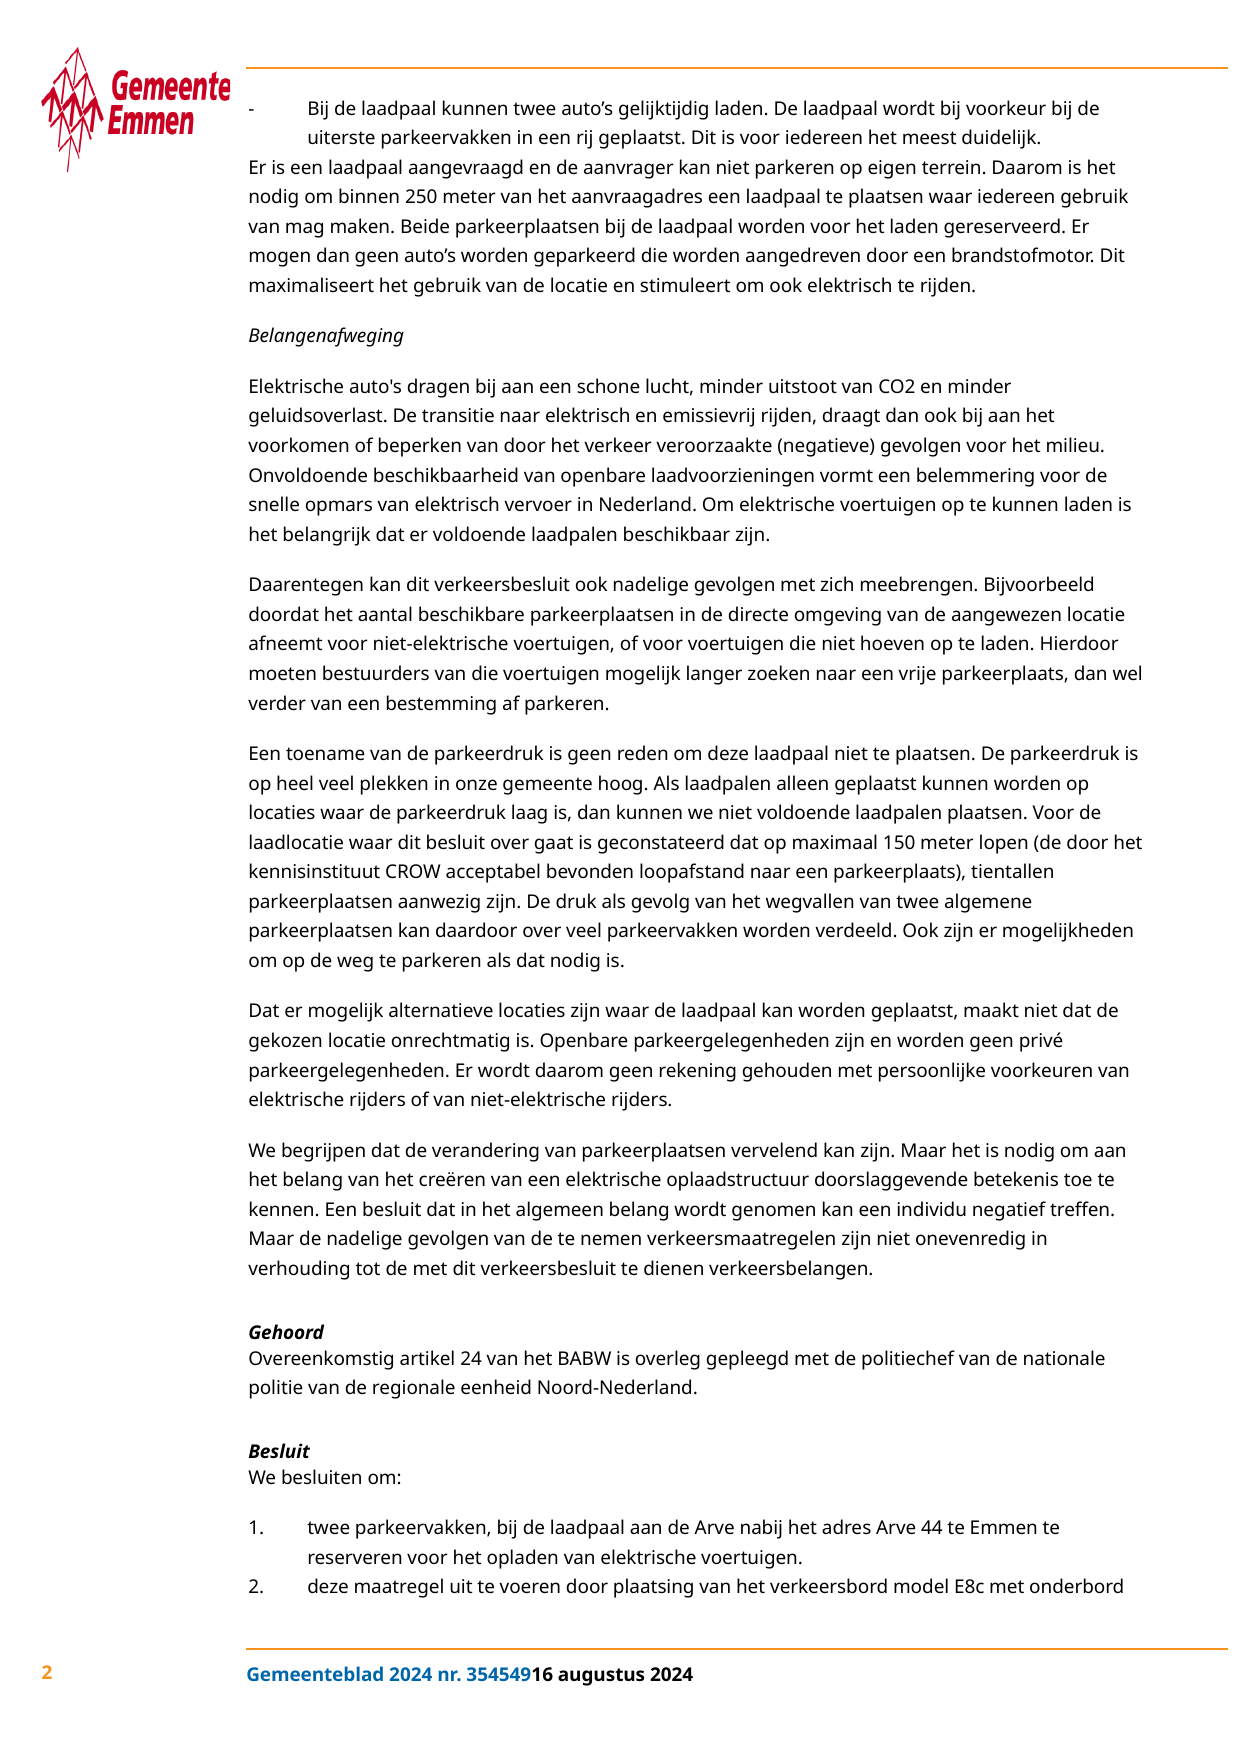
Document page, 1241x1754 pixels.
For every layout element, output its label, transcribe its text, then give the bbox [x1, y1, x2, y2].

text Dat er mogelijk alternatieve locaties zijn waar de laadpaal kan worden geplaatst, maakt niet dat de gekozen locatie onrechtmatig is. Openbare parkeergelegenheden zijn en worden geen privé parkeergelegenheden. Er wordt daarom geen rekening gehouden met persoonlijke voorkeuren van elektrische rijders of van niet-elektrische rijders. [248, 998, 1152, 1112]
text Besluit [248, 1438, 1152, 1464]
text Belangenafweging [248, 323, 1152, 348]
text Er is een laadpaal aangevraagd en de aanvrager kan niet parkeren op eigen terrein. Daarom is het nodig om binnen 250 meter van het aanvraagadres een laadpaal te plaatsen waar iedereen gebruik van mag maken. Beide parkeerplaatsen bij de laadpaal worden voor het laden gereserveerd. Er mogen dan geen auto’s worden geparkeerd die worden aangedreven door een brandstofmotor. Dit maximaliseert het gebruik van de locatie en stimuleert om ook elektrisch te rijden. [248, 154, 1152, 298]
text We begrijpen dat de verandering van parkeerplaatsen vervelend kan zijn. Maar het is nodig om aan het belang van het creëren van een elektrische oplaadstructuur doorslaggevende betekenis toe te kennen. Een besluit dat in het algemeen belang wordt genomen kan een individu negatief treffen. Maar de nadelige gevolgen van de te nemen verkeersmaatregelen zijn niet onevenredig in verhouding tot de met dit verkeersbesluit te dienen verkeersbelangen. [248, 1137, 1152, 1281]
text Daarentegen kan dit verkeersbesluit ook nadelige gevolgen met zich meebrengen. Bijvoorbeeld doordat het aantal beschikbare parkeerplaatsen in de directe omgeving van de aangewezen locatie afneemt voor niet-elektrische voertuigen, of voor voertuigen die niet hoeven op te laden. Hierdoor moeten bestuurders van die voertuigen mogelijk langer zoeken naar een vrije parkeerplaats, dan wel verder van een bestemming af parkeren. [248, 571, 1152, 716]
text We besluiten om: [248, 1464, 1152, 1490]
picture [41, 47, 231, 172]
text Elektrische auto's dragen bij aan een schone lucht, minder uitstoot van CO2 en minder geluidsoverlast. De transitie naar elektrisch en emissievrij rijden, draagt dan ook bij aan het voorkomen of beperken van door het verkeer veroorzaakte (negatieve) gevolgen voor het milieu. Onvoldoende beschikbaarheid van openbare laadvoorzieningen vormt een belemmering voor de snelle opmars van elektrisch vervoer in Nederland. Om elektrische voertuigen op te kunnen laden is het belangrijk dat er voldoende laadpalen beschikbaar zijn. [248, 373, 1152, 547]
list twee parkeervakken, bij de laadpaal aan de Arve nabij het adres Arve 44 te Emmen te reserveren voor het opladen van elektrische voertuigen. [248, 1514, 1152, 1570]
text Gehoord [248, 1319, 1152, 1345]
list deze maatregel uit te voeren door plaatsing van het verkeersbord model E8c met onderbord [248, 1574, 1152, 1599]
text Een toename van de parkeerdruk is geen reden om deze laadpaal niet te plaatsen. De parkeerdruk is op heel veel plekken in onze gemeente hoog. Als laadpalen alleen geplaatst kunnen worden op locaties waar de parkeerdruk laag is, dan kunnen we niet voldoende laadpalen plaatsen. Voor de laadlocatie waar dit besluit over gaat is geconstateerd dat op maximaal 150 meter lopen (de door het kennisinstituut CROW acceptabel bevonden loopafstand naar een parkeerplaats), tientallen parkeerplaatsen aanwezig zijn. De druk als gevolg van het wegvallen van twee algemene parkeerplaatsen kan daardoor over veel parkeervakken worden verdeeld. Ook zijn er mogelijkheden om op de weg te parkeren als dat nodig is. [248, 740, 1152, 973]
text Overeenkomstig artikel 24 van het BABW is overleg gepleegd met de politiechef van de nationale politie van de regionale eenheid Noord-Nederland. [248, 1345, 1152, 1400]
list Bij de laadpaal kunnen twee auto’s gelijktijdig laden. De laadpaal wordt bij voorkeur bij de uiterste parkeervakken in een rij geplaatst. Dit is voor iedereen het meest duidelijk. [248, 95, 1152, 150]
